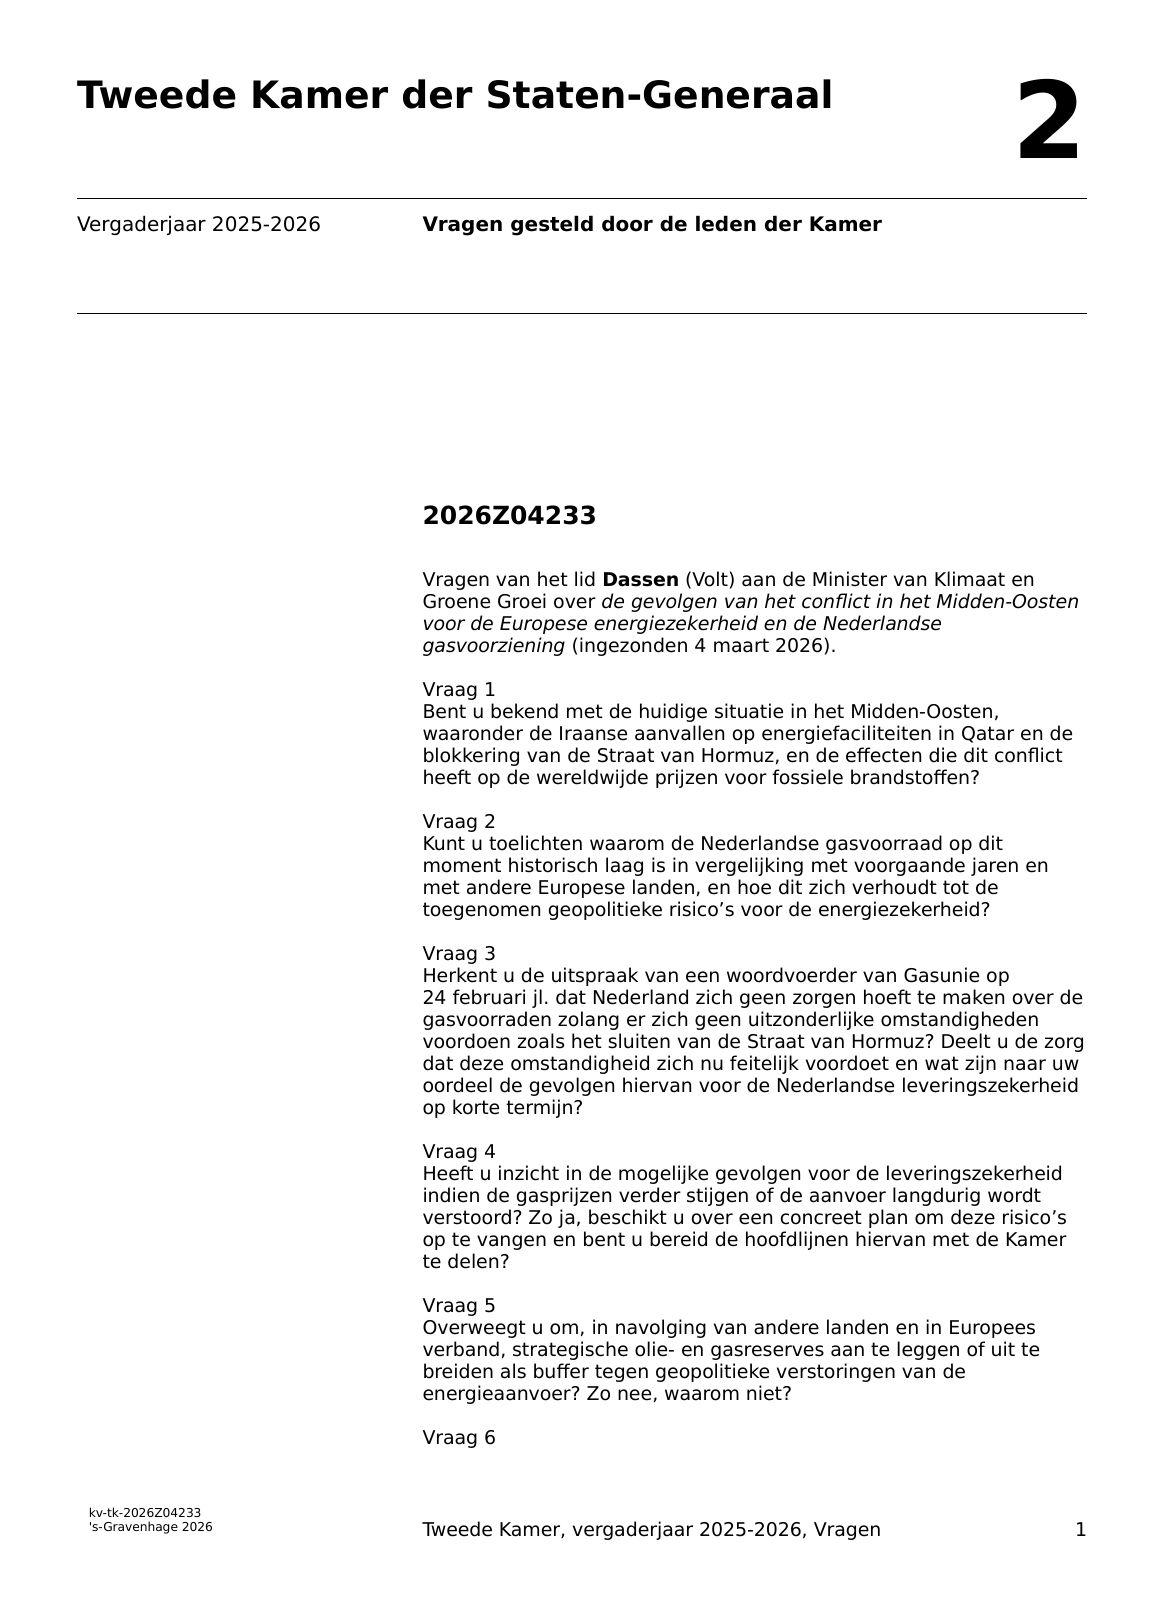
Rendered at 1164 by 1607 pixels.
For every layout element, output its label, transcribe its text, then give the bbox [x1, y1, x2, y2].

text Vragen van het lid Dassen (Volt) aan de Minister van Klimaat en Groene Groei over de gevolgen van het conflict in het Midden-Oosten voor de Europese energiezekerheid en de Nederlandse gasvoorziening (ingezonden 4 maart 2026). [422, 569, 1087, 657]
text 's-Gravenhage 2026 [88, 1520, 323, 1534]
table_cell Vragen gesteld door de leden der Kamer [422, 199, 1087, 313]
text Vraag 2 [422, 811, 1087, 833]
text Vraag 4 [422, 1141, 1087, 1163]
text kv-tk-2026Z04233 [88, 1506, 323, 1520]
text Vraag 6 [422, 1427, 1087, 1449]
text Heeft u inzicht in de mogelijke gevolgen voor de leveringszekerheid indien de gasprijzen verder stijgen of de aanvoer langdurig wordt verstoord? Zo ja, beschikt u over een concreet plan om deze risico’s op te vangen en bent u bereid de hoofdlijnen hiervan met de Kamer te delen? [422, 1163, 1087, 1273]
text Vraag 1 [422, 679, 1087, 701]
table_header 2 [886, 59, 1087, 198]
text Overweegt u om, in navolging van andere landen en in Europees verband, strategische olie- en gasreserves aan te leggen of uit te breiden als buffer tegen geopolitieke verstoringen van de energieaanvoer? Zo nee, waarom niet? [422, 1317, 1087, 1405]
text Bent u bekend met de huidige situatie in het Midden-Oosten, waaronder de Iraanse aanvallen op energiefaciliteiten in Qatar en de blokkering van de Straat van Hormuz, en de effecten die dit conflict heeft op de wereldwijde prijzen voor fossiele brandstoffen? [422, 701, 1087, 789]
table_header Tweede Kamer der Staten-Generaal [77, 59, 886, 198]
table_cell Vergaderjaar 2025-2026 [77, 199, 422, 313]
text Herkent u de uitspraak van een woordvoerder van Gasunie op 24 februari jl. dat Nederland zich geen zorgen hoeft te maken over de gasvoorraden zolang er zich geen uitzonderlijke omstandigheden voordoen zoals het sluiten van de Straat van Hormuz? Deelt u de zorg dat deze omstandigheid zich nu feitelijk voordoet en wat zijn naar uw oordeel de gevolgen hiervan voor de Nederlandse leveringszekerheid op korte termijn? [422, 965, 1087, 1119]
text 2026Z04233 [422, 501, 1087, 531]
text Vraag 5 [422, 1295, 1087, 1317]
text Kunt u toelichten waarom de Nederlandse gasvoorraad op dit moment historisch laag is in vergelijking met voorgaande jaren en met andere Europese landen, en hoe dit zich verhoudt tot de toegenomen geopolitieke risico’s voor de energiezekerheid? [422, 833, 1087, 921]
text Vraag 3 [422, 943, 1087, 965]
